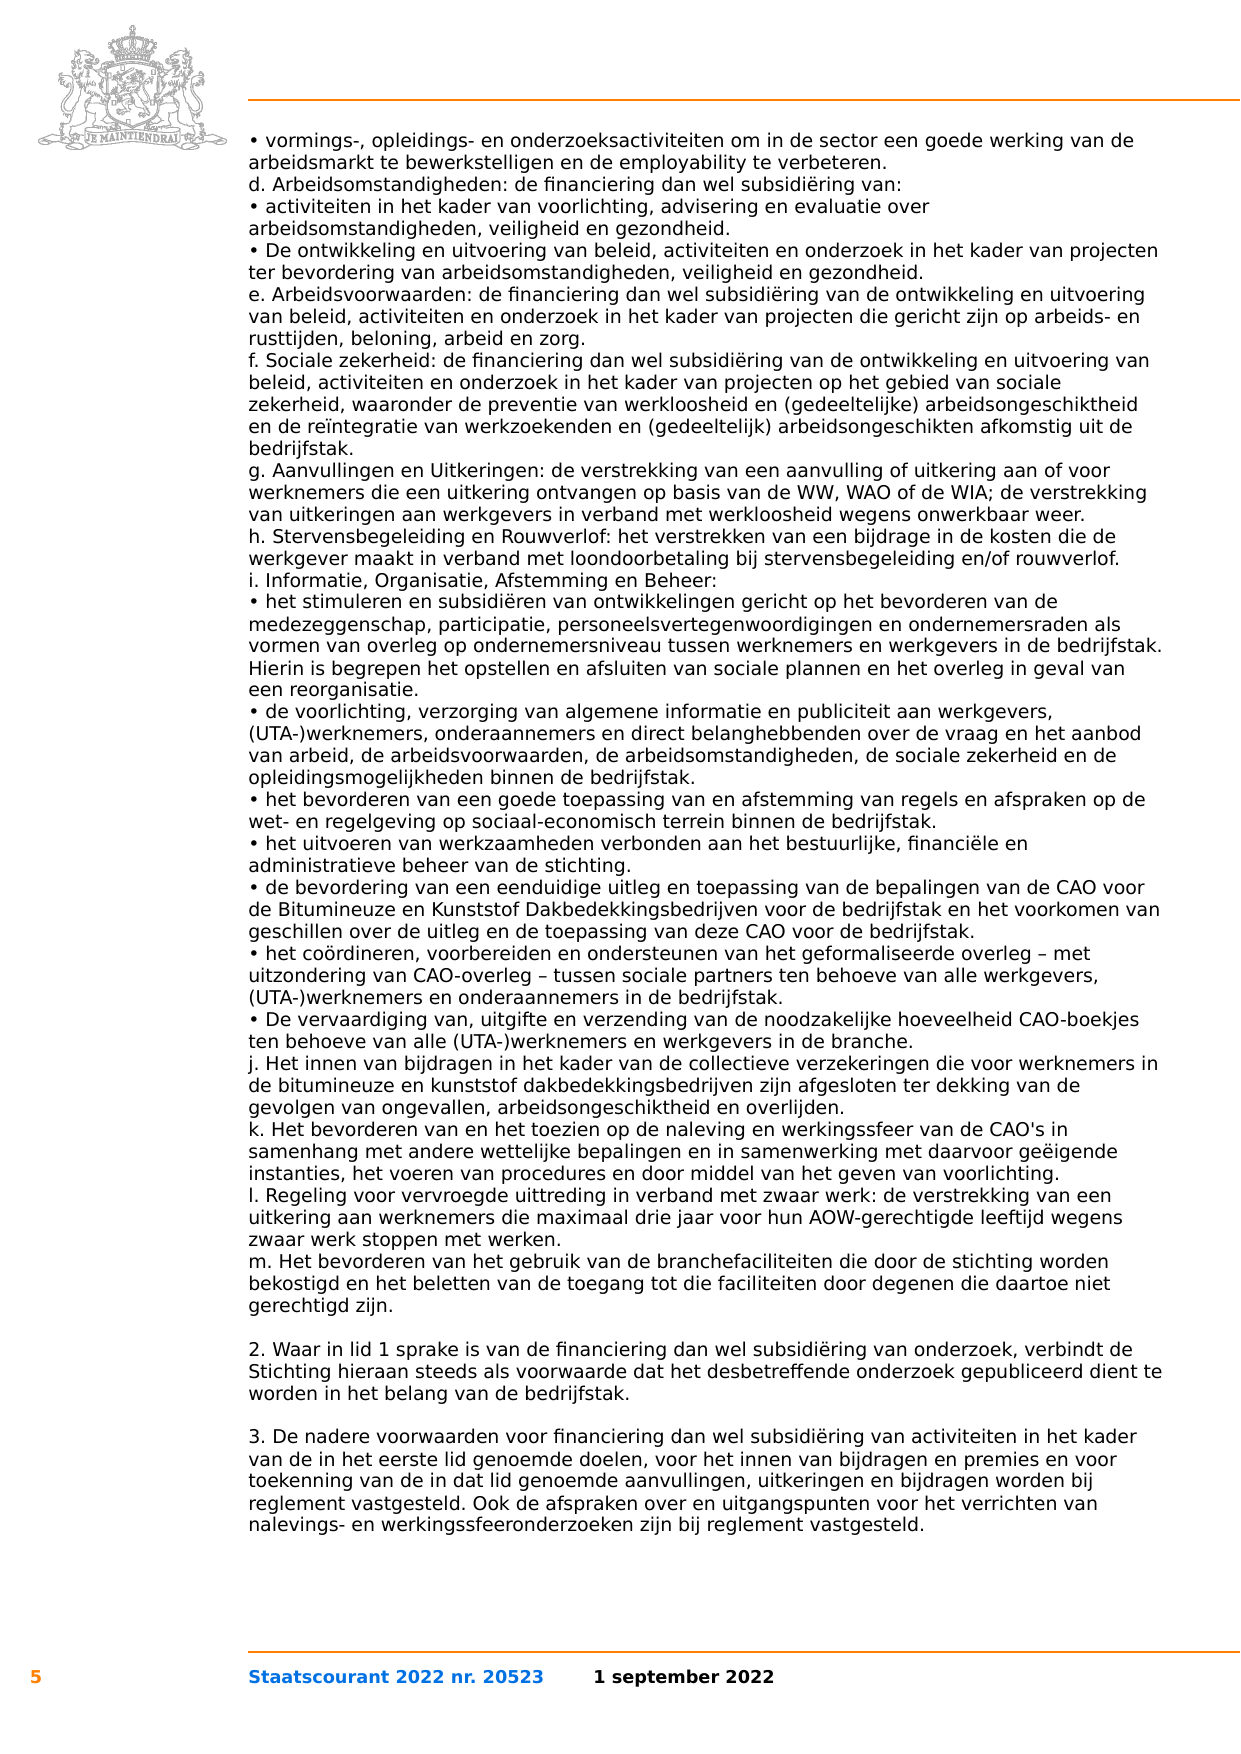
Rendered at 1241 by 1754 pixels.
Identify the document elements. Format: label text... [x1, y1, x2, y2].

text • de voorlichting, verzorging van algemene informatie en publiciteit aan werkgevers, (UTA-)werknemers, onderaannemers en direct belanghebbenden over de vraag en het aanbod van arbeid, de arbeidsvoorwaarden, de arbeidsomstandigheden, de sociale zekerheid en de opleidingsmogelijkheden binnen de bedrijfstak. [248, 701, 1163, 789]
text • het bevorderen van een goede toepassing van en afstemming van regels en afspraken op de wet- en regelgeving op sociaal-economisch terrein binnen de bedrijfstak. [248, 789, 1163, 833]
picture [38, 25, 227, 150]
text g. Aanvullingen en Uitkeringen: de verstrekking van een aanvulling of uitkering aan of voor werknemers die een uitkering ontvangen op basis van de WW, WAO of de WIA; de verstrekking van uitkeringen aan werkgevers in verband met werkloosheid wegens onwerkbaar weer. [248, 459, 1163, 526]
text 3. De nadere voorwaarden voor financiering dan wel subsidiëring van activiteiten in het kader van de in het eerste lid genoemde doelen, voor het innen van bijdragen en premies en voor toekenning van de in dat lid genoemde aanvullingen, uitkeringen en bijdragen worden bij reglement vastgesteld. Ook de afspraken over en uitgangspunten voor het verrichten van nalevings- en werkingssfeeronderzoeken zijn bij reglement vastgesteld. [248, 1426, 1163, 1536]
text • het coördineren, voorbereiden en ondersteunen van het geformaliseerde overleg – met uitzondering van CAO-overleg – tussen sociale partners ten behoeve van alle werkgevers, (UTA-)werknemers en onderaannemers in de bedrijfstak. [248, 943, 1163, 1009]
text d. Arbeidsomstandigheden: de financiering dan wel subsidiëring van: [248, 174, 1163, 196]
text l. Regeling voor vervroegde uittreding in verband met zwaar werk: de verstrekking van een uitkering aan werknemers die maximaal drie jaar voor hun AOW-gerechtigde leeftijd wegens zwaar werk stoppen met werken. [248, 1185, 1163, 1251]
text • De ontwikkeling en uitvoering van beleid, activiteiten en onderzoek in het kader van projecten ter bevordering van arbeidsomstandigheden, veiligheid en gezondheid. [248, 240, 1163, 284]
text e. Arbeidsvoorwaarden: de financiering dan wel subsidiëring van de ontwikkeling en uitvoering van beleid, activiteiten en onderzoek in het kader van projecten die gericht zijn op arbeids- en rusttijden, beloning, arbeid en zorg. [248, 284, 1163, 350]
text • de bevordering van een eenduidige uitleg en toepassing van de bepalingen van de CAO voor de Bitumineuze en Kunststof Dakbedekkingsbedrijven voor de bedrijfstak en het voorkomen van geschillen over de uitleg en de toepassing van deze CAO voor de bedrijfstak. [248, 877, 1163, 943]
text • het stimuleren en subsidiëren van ontwikkelingen gericht op het bevorderen van de medezeggenschap, participatie, personeelsvertegenwoordigingen en ondernemersraden als vormen van overleg op ondernemersniveau tussen werknemers en werkgevers in de bedrijfstak. Hierin is begrepen het opstellen en afsluiten van sociale plannen en het overleg in geval van een reorganisatie. [248, 591, 1163, 701]
text • De vervaardiging van, uitgifte en verzending van de noodzakelijke hoeveelheid CAO-boekjes ten behoeve van alle (UTA-)werknemers en werkgevers in de branche. [248, 1009, 1163, 1053]
text m. Het bevorderen van het gebruik van de branchefaciliteiten die door de stichting worden bekostigd en het beletten van de toegang tot die faciliteiten door degenen die daartoe niet gerechtigd zijn. [248, 1251, 1163, 1317]
text j. Het innen van bijdragen in het kader van de collectieve verzekeringen die voor werknemers in de bitumineuze en kunststof dakbedekkingsbedrijven zijn afgesloten ter dekking van de gevolgen van ongevallen, arbeidsongeschiktheid en overlijden. [248, 1053, 1163, 1119]
text k. Het bevorderen van en het toezien op de naleving en werkingssfeer van de CAO's in samenhang met andere wettelijke bepalingen en in samenwerking met daarvoor geëigende instanties, het voeren van procedures en door middel van het geven van voorlichting. [248, 1119, 1163, 1185]
text h. Stervensbegeleiding en Rouwverlof: het verstrekken van een bijdrage in de kosten die de werkgever maakt in verband met loondoorbetaling bij stervensbegeleiding en/of rouwverlof. [248, 526, 1163, 569]
text f. Sociale zekerheid: de financiering dan wel subsidiëring van de ontwikkeling en uitvoering van beleid, activiteiten en onderzoek in het kader van projecten op het gebied van sociale zekerheid, waaronder de preventie van werkloosheid en (gedeeltelijke) arbeidsongeschiktheid en de reïntegratie van werkzoekenden en (gedeeltelijk) arbeidsongeschikten afkomstig uit de bedrijfstak. [248, 350, 1163, 459]
text 2. Waar in lid 1 sprake is van de financiering dan wel subsidiëring van onderzoek, verbindt de Stichting hieraan steeds als voorwaarde dat het desbetreffende onderzoek gepubliceerd dient te worden in het belang van de bedrijfstak. [248, 1339, 1163, 1404]
text i. Informatie, Organisatie, Afstemming en Beheer: [248, 569, 1163, 591]
text • activiteiten in het kader van voorlichting, advisering en evaluatie over arbeidsomstandigheden, veiligheid en gezondheid. [248, 196, 1163, 240]
text • vormings-, opleidings- en onderzoeksactiviteiten om in de sector een goede werking van de arbeidsmarkt te bewerkstelligen en de employability te verbeteren. [248, 130, 1163, 174]
text • het uitvoeren van werkzaamheden verbonden aan het bestuurlijke, financiële en administratieve beheer van de stichting. [248, 833, 1163, 877]
